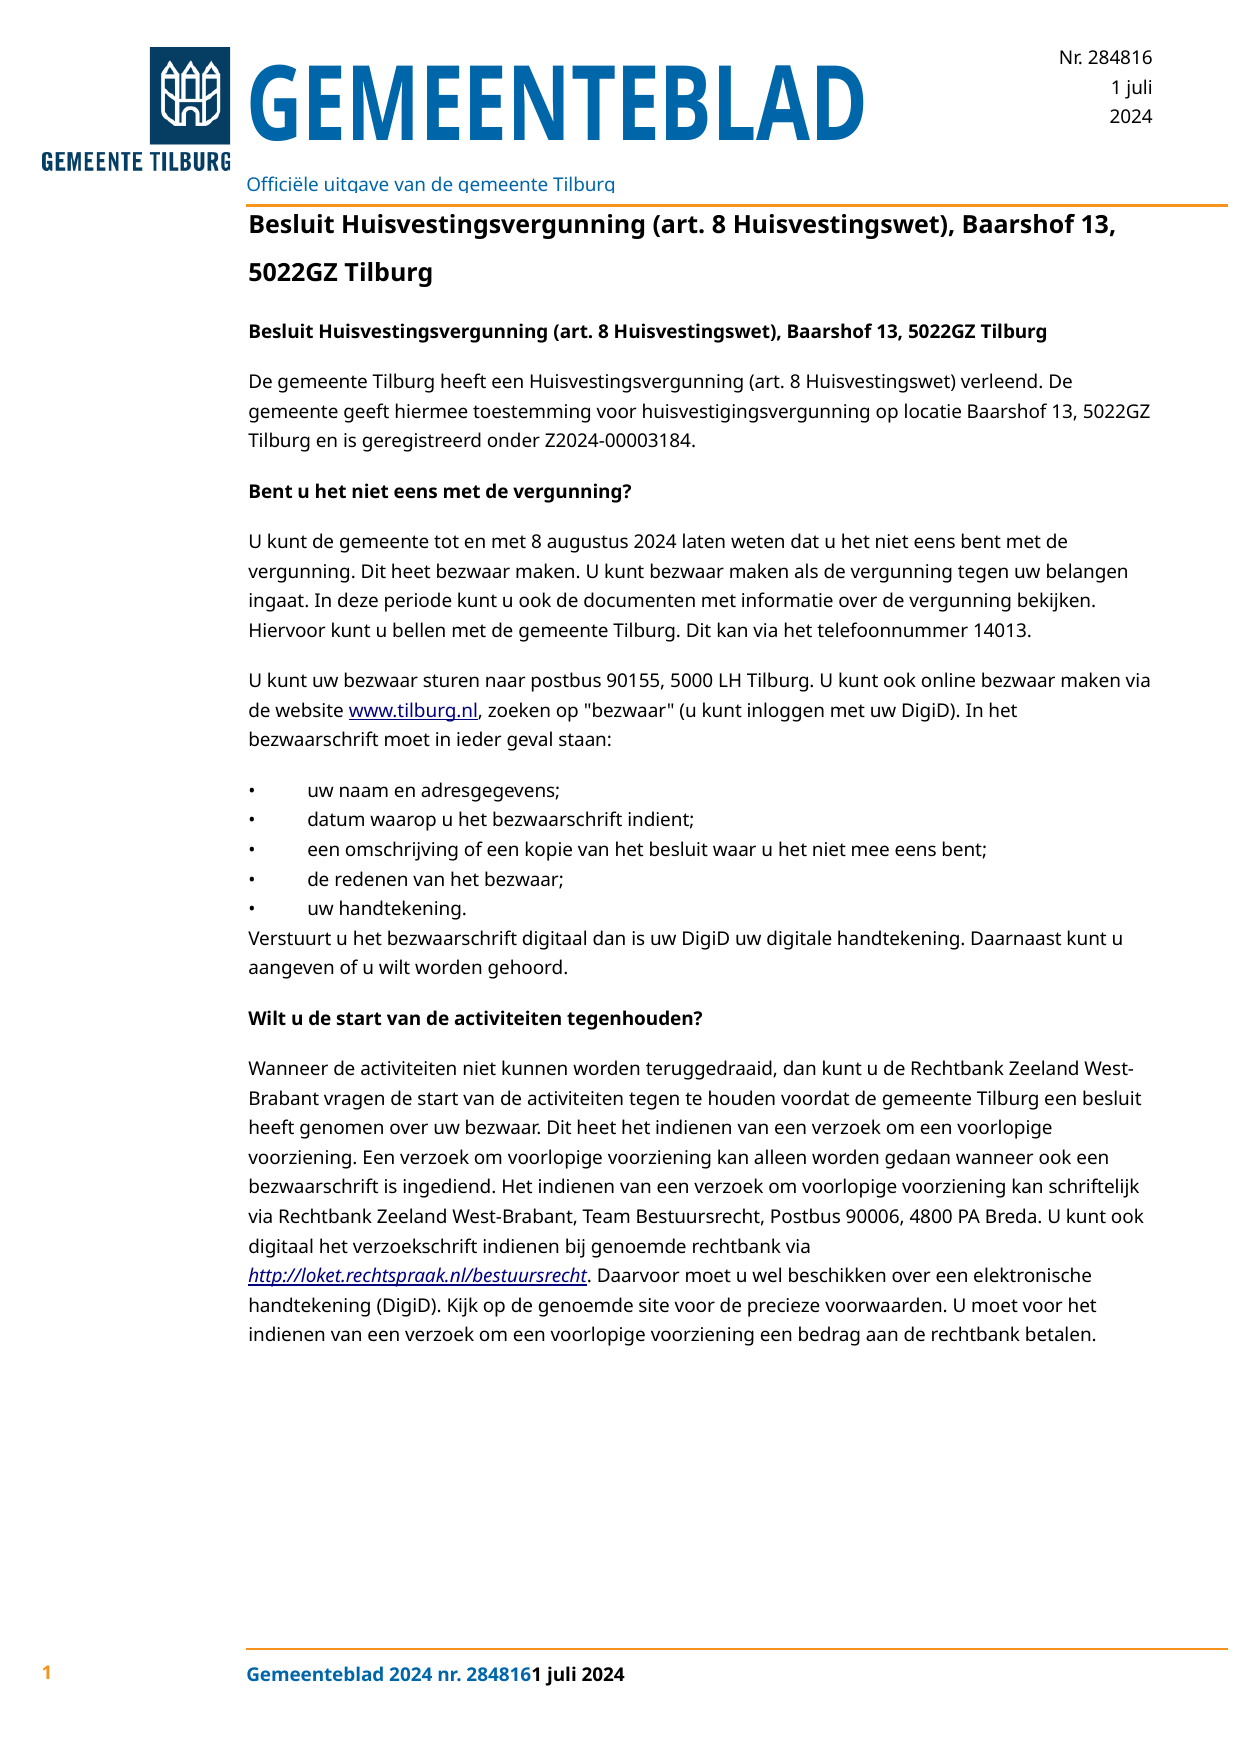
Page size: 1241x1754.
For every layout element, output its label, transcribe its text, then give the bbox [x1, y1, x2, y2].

picture [41, 47, 231, 172]
list datum waarop u het bezwaarschrift indient; [248, 807, 1152, 832]
text U kunt uw bezwaar sturen naar postbus 90155, 5000 LH Tilburg. U kunt ook online bezwaar maken via de website www.tilburg.nl, zoeken op "bezwaar" (u kunt inloggen met uw DigiD). In het bezwaarschrift moet in ieder geval staan: [248, 667, 1152, 752]
text Wilt u de start van de activiteiten tegenhouden? [248, 1005, 1152, 1031]
text U kunt de gemeente tot en met 8 augustus 2024 laten weten dat u het niet eens bent met de vergunning. Dit heet bezwaar maken. U kunt bezwaar maken als de vergunning tegen uw belangen ingaat. In deze periode kunt u ook de documenten met informatie over de vergunning bekijken. Hiervoor kunt u bellen met de gemeente Tilburg. Dit kan via het telefoonnummer 14013. [248, 528, 1152, 643]
text Bent u het niet eens met de vergunning? [248, 478, 1152, 504]
text Verstuurt u het bezwaarschrift digitaal dan is uw DigiD uw digitale handtekening. Daarnaast kunt u aangeven of u wilt worden gehoord. [248, 925, 1152, 980]
list uw handtekening. [248, 895, 1152, 921]
text Besluit Huisvestingsvergunning (art. 8 Huisvestingswet), Baarshof 13, 5022GZ Tilburg [248, 318, 1152, 344]
text Besluit Huisvestingsvergunning (art. 8 Huisvestingswet), Baarshof 13, 5022GZ Tilburg [248, 207, 1152, 288]
list een omschrijving of een kopie van het besluit waar u het niet mee eens bent; [248, 836, 1152, 862]
list de redenen van het bezwaar; [248, 866, 1152, 892]
list uw naam en adresgegevens; [248, 777, 1152, 803]
text De gemeente Tilburg heeft een Huisvestingsvergunning (art. 8 Huisvestingswet) verleend. De gemeente geeft hiermee toestemming voor huisvestigingsvergunning op locatie Baarshof 13, 5022GZ Tilburg en is geregistreerd onder Z2024-00003184. [248, 368, 1152, 453]
text Wanneer de activiteiten niet kunnen worden teruggedraaid, dan kunt u de Rechtbank Zeeland West-Brabant vragen de start van de activiteiten tegen te houden voordat de gemeente Tilburg een besluit heeft genomen over uw bezwaar. Dit heet het indienen van een verzoek om een voorlopige voorziening. Een verzoek om voorlopige voorziening kan alleen worden gedaan wanneer ook een bezwaarschrift is ingediend. Het indienen van een verzoek om voorlopige voorziening kan schriftelijk via Rechtbank Zeeland West-Brabant, Team Bestuursrecht, Postbus 90006, 4800 PA Breda. U kunt ook digitaal het verzoekschrift indienen bij genoemde rechtbank via http://loket.rechtspraak.nl/bestuursrecht. Daarvoor moet u wel beschikken over een elektronische handtekening (DigiD). Kijk op de genoemde site voor de precieze voorwaarden. U moet voor het indienen van een verzoek om een voorlopige voorziening een bedrag aan de rechtbank betalen. [248, 1055, 1152, 1347]
